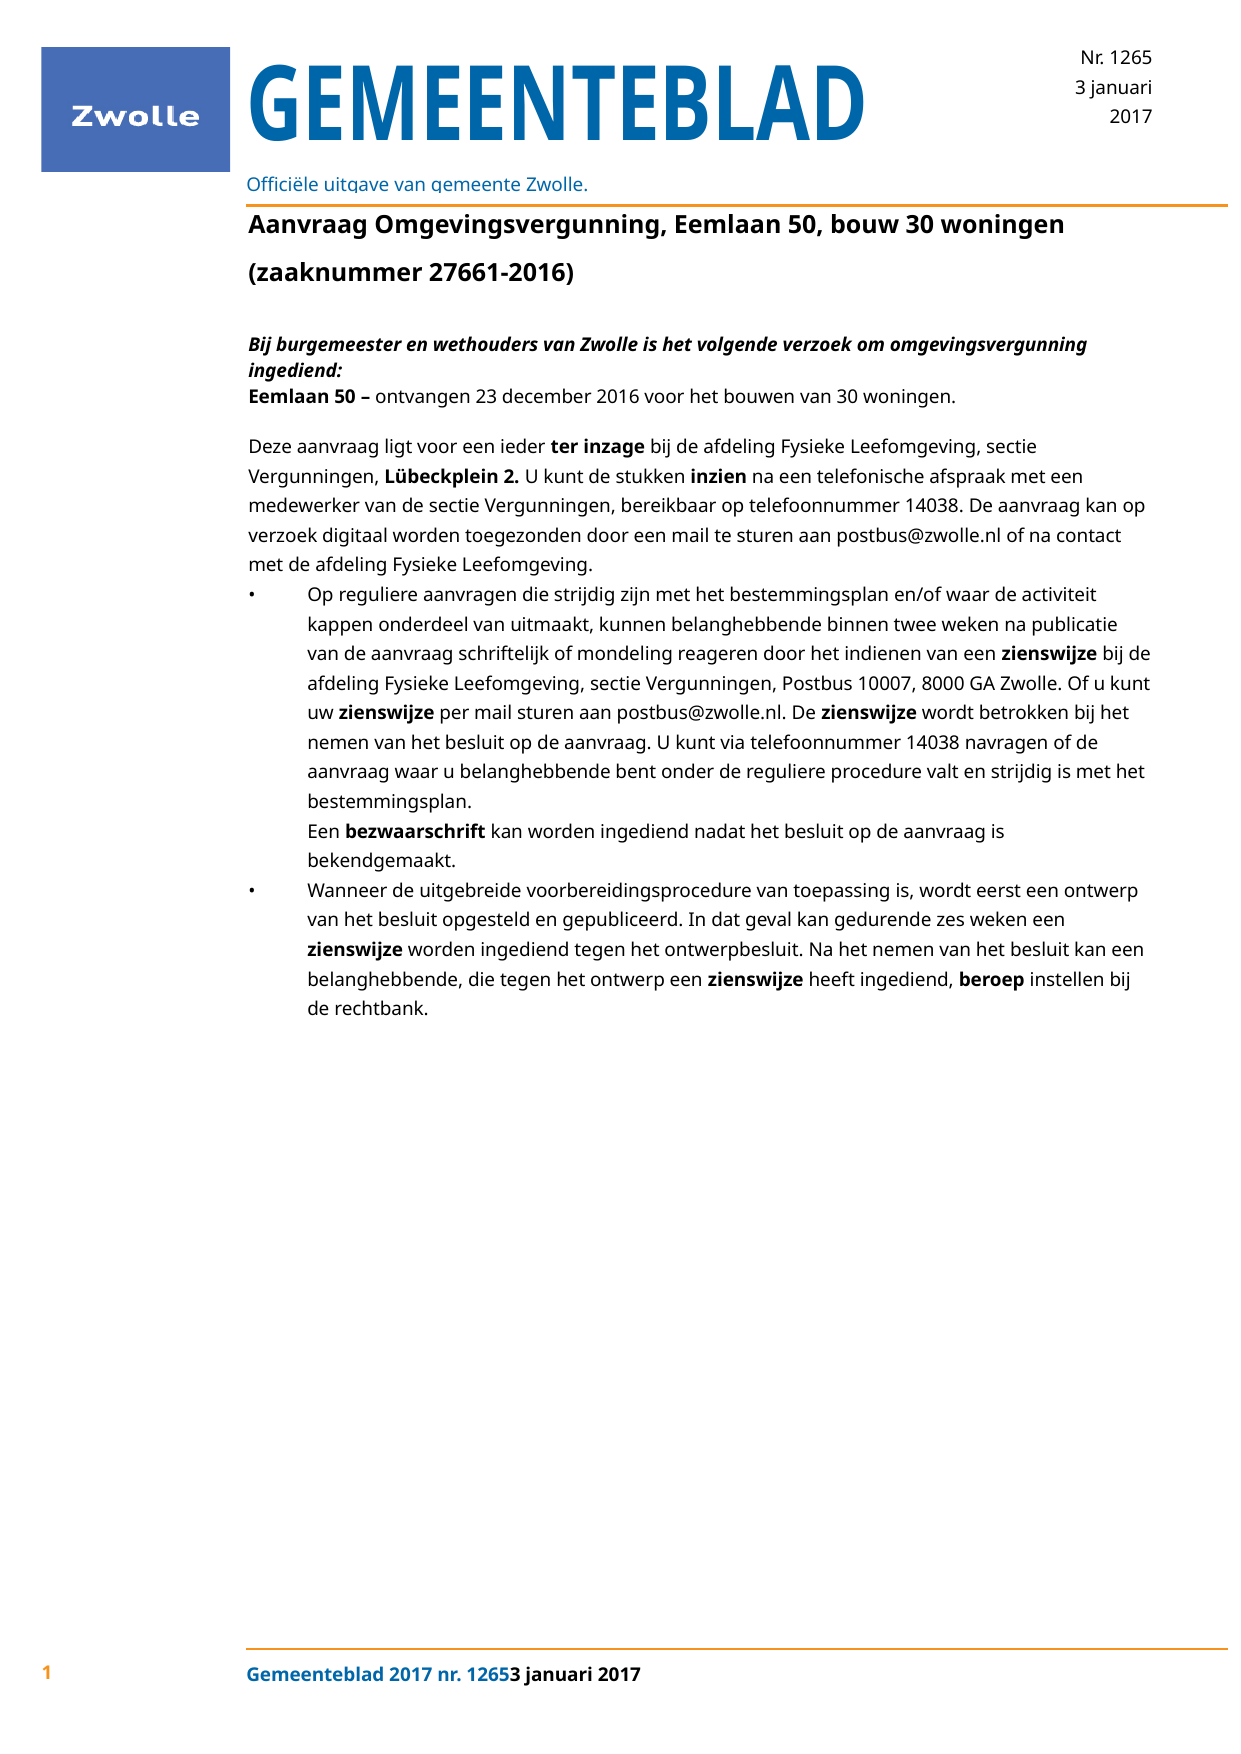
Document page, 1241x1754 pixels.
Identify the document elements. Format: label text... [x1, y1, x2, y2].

text Aanvraag Omgevingsvergunning, Eemlaan 50, bouw 30 woningen (zaaknummer 27661-2016) [248, 207, 1152, 288]
text Deze aanvraag ligt voor een ieder ter inzage bij de afdeling Fysieke Leefomgeving, sectie Vergunningen, Lübeckplein 2. U kunt de stukken inzien na een telefonische afspraak met een medewerker van de sectie Vergunningen, bereikbaar op telefoonnummer 14038. De aanvraag kan op verzoek digitaal worden toegezonden door een mail te sturen aan postbus@zwolle.nl of na contact met de afdeling Fysieke Leefomgeving. [248, 433, 1152, 577]
text Bij burgemeester en wethouders van Zwolle is het volgende verzoek om omgevingsvergunning ingediend: [248, 331, 1152, 383]
picture [41, 47, 231, 172]
list Op reguliere aanvragen die strijdig zijn met het bestemmingsplan en/of waar de activiteit kappen onderdeel van uitmaakt, kunnen belanghebbende binnen twee weken na publicatie van de aanvraag schriftelijk of mondeling reageren door het indienen van een zienswijze bij de afdeling Fysieke Leefomgeving, sectie Vergunningen, Postbus 10007, 8000 GA Zwolle. Of u kunt uw zienswijze per mail sturen aan postbus@zwolle.nl. De zienswijze wordt betrokken bij het nemen van het besluit op de aanvraag. U kunt via telefoonnummer 14038 navragen of de aanvraag waar u belanghebbende bent onder de reguliere procedure valt en strijdig is met het bestemmingsplan. [248, 581, 1152, 814]
text Eemlaan 50 – ontvangen 23 december 2016 voor het bouwen van 30 woningen. [248, 383, 1152, 409]
list Wanneer de uitgebreide voorbereidingsprocedure van toepassing is, wordt eerst een ontwerp van het besluit opgesteld en gepubliceerd. In dat geval kan gedurende zes weken een zienswijze worden ingediend tegen het ontwerpbesluit. Na het nemen van het besluit kan een belanghebbende, die tegen het ontwerp een zienswijze heeft ingediend, beroep instellen bij de rechtbank. [248, 877, 1152, 1021]
list Een bezwaarschrift kan worden ingediend nadat het besluit op de aanvraag is bekendgemaakt. [248, 818, 1152, 873]
